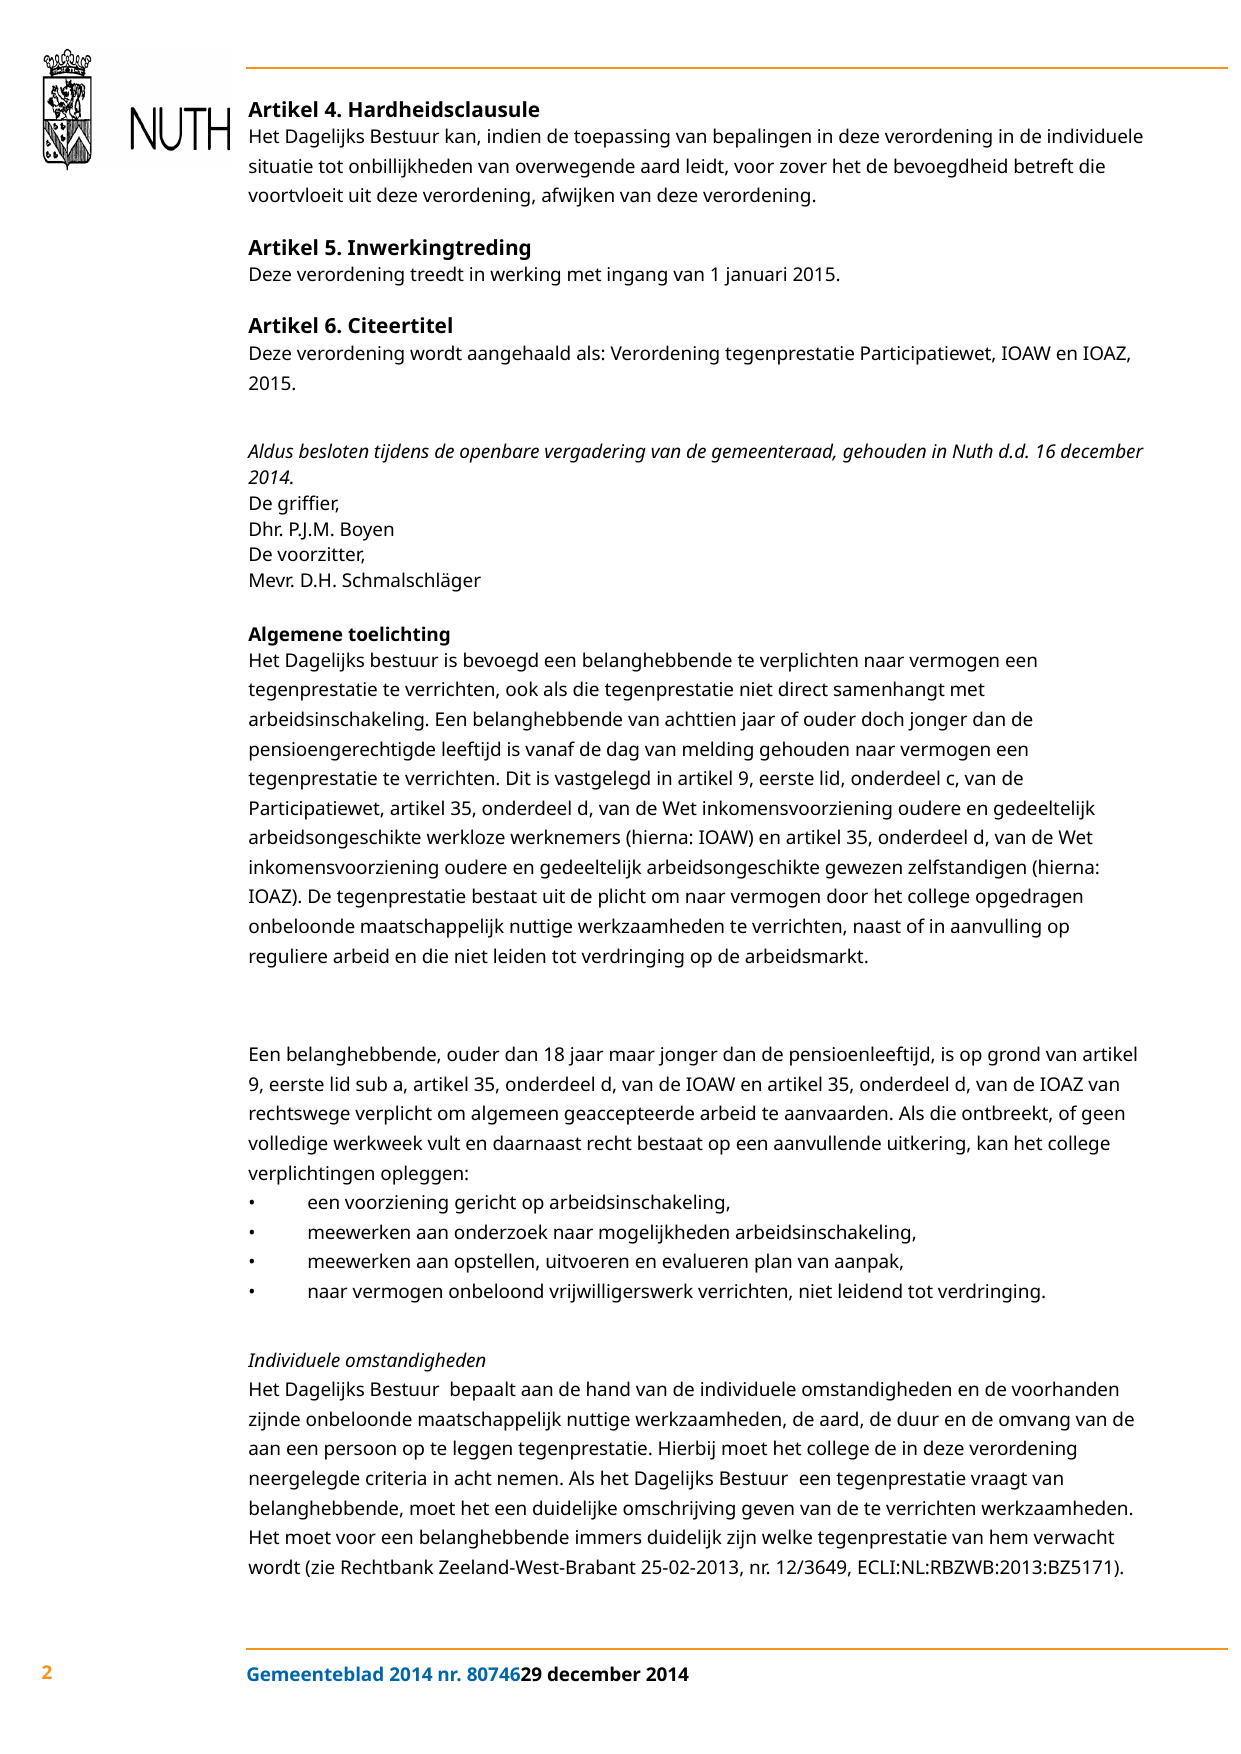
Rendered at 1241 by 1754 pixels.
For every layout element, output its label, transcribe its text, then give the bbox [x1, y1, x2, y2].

text Algemene toelichting [248, 619, 1152, 647]
text Deze verordening treedt in werking met ingang van 1 januari 2015. [248, 261, 1152, 287]
text Het Dagelijks bestuur is bevoegd een belanghebbende te verplichten naar vermogen een tegenprestatie te verrichten, ook als die tegenprestatie niet direct samenhangt met arbeidsinschakeling. Een belanghebbende van achttien jaar of ouder doch jonger dan de pensioengerechtigde leeftijd is vanaf de dag van melding gehouden naar vermogen een tegenprestatie te verrichten. Dit is vastgelegd in artikel 9, eerste lid, onderdeel c, van de Participatiewet, artikel 35, onderdeel d, van de Wet inkomensvoorziening oudere en gedeeltelijk arbeidsongeschikte werkloze werknemers (hierna: IOAW) en artikel 35, onderdeel d, van de Wet inkomensvoorziening oudere en gedeeltelijk arbeidsongeschikte gewezen zelfstandigen (hierna: IOAZ). De tegenprestatie bestaat uit de plicht om naar vermogen door het college opgedragen onbeloonde maatschappelijk nuttige werkzaamheden te verrichten, naast of in aanvulling op reguliere arbeid en die niet leiden tot verdringing op de arbeidsmarkt. [248, 647, 1152, 969]
text Deze verordening wordt aangehaald als: Verordening tegenprestatie Participatiewet, IOAW en IOAZ, 2015. [248, 340, 1152, 395]
text Artikel 4. Hardheidsclausule [248, 95, 1152, 123]
text De griffier, [248, 490, 1152, 516]
text De voorzitter, [248, 541, 1152, 567]
text Aldus besloten tijdens de openbare vergadering van de gemeenteraad, gehouden in Nuth d.d. 16 december 2014. [248, 438, 1152, 490]
text Mevr. D.H. Schmalschläger [248, 567, 1152, 593]
text Artikel 6. Citeertitel [248, 312, 1152, 340]
text Het Dagelijks Bestuur kan, indien de toepassing van bepalingen in deze verordening in de individuele situatie tot onbillijkheden van overwegende aard leidt, voor zover het de bevoegdheid betreft die voortvloeit uit deze verordening, afwijken van deze verordening. [248, 123, 1152, 208]
list een voorziening gericht op arbeidsinschakeling, [248, 1189, 1152, 1215]
text Het Dagelijks Bestuur bepaalt aan de hand van de individuele omstandigheden en de voorhanden zijnde onbeloonde maatschappelijk nuttige werkzaamheden, de aard, de duur en de omvang van de aan een persoon op te leggen tegenprestatie. Hierbij moet het college de in deze verordening neergelegde criteria in acht nemen. Als het Dagelijks Bestuur een tegenprestatie vraagt van belanghebbende, moet het een duidelijke omschrijving geven van de te verrichten werkzaamheden. Het moet voor een belanghebbende immers duidelijk zijn welke tegenprestatie van hem verwacht wordt (zie Rechtbank Zeeland-West-Brabant 25-02-2013, nr. 12/3649, ECLI:NL:RBZWB:2013:BZ5171). [248, 1376, 1152, 1580]
list naar vermogen onbeloond vrijwilligerswerk verrichten, niet leidend tot verdringing. [248, 1278, 1152, 1304]
text Een belanghebbende, ouder dan 18 jaar maar jonger dan de pensioenleeftijd, is op grond van artikel 9, eerste lid sub a, artikel 35, onderdeel d, van de IOAW en artikel 35, onderdeel d, van de IOAZ van rechtswege verplicht om algemeen geaccepteerde arbeid te aanvaarden. Als die ontbreekt, of geen volledige werkweek vult en daarnaast recht bestaat op een aanvullende uitkering, kan het college verplichtingen opleggen: [248, 1041, 1152, 1185]
picture [41, 47, 231, 172]
list meewerken aan onderzoek naar mogelijkheden arbeidsinschakeling, [248, 1219, 1152, 1244]
text Individuele omstandigheden [248, 1347, 1152, 1373]
text Artikel 5. Inwerkingtreding [248, 233, 1152, 261]
text Dhr. P.J.M. Boyen [248, 516, 1152, 541]
list meewerken aan opstellen, uitvoeren en evalueren plan van aanpak, [248, 1248, 1152, 1274]
